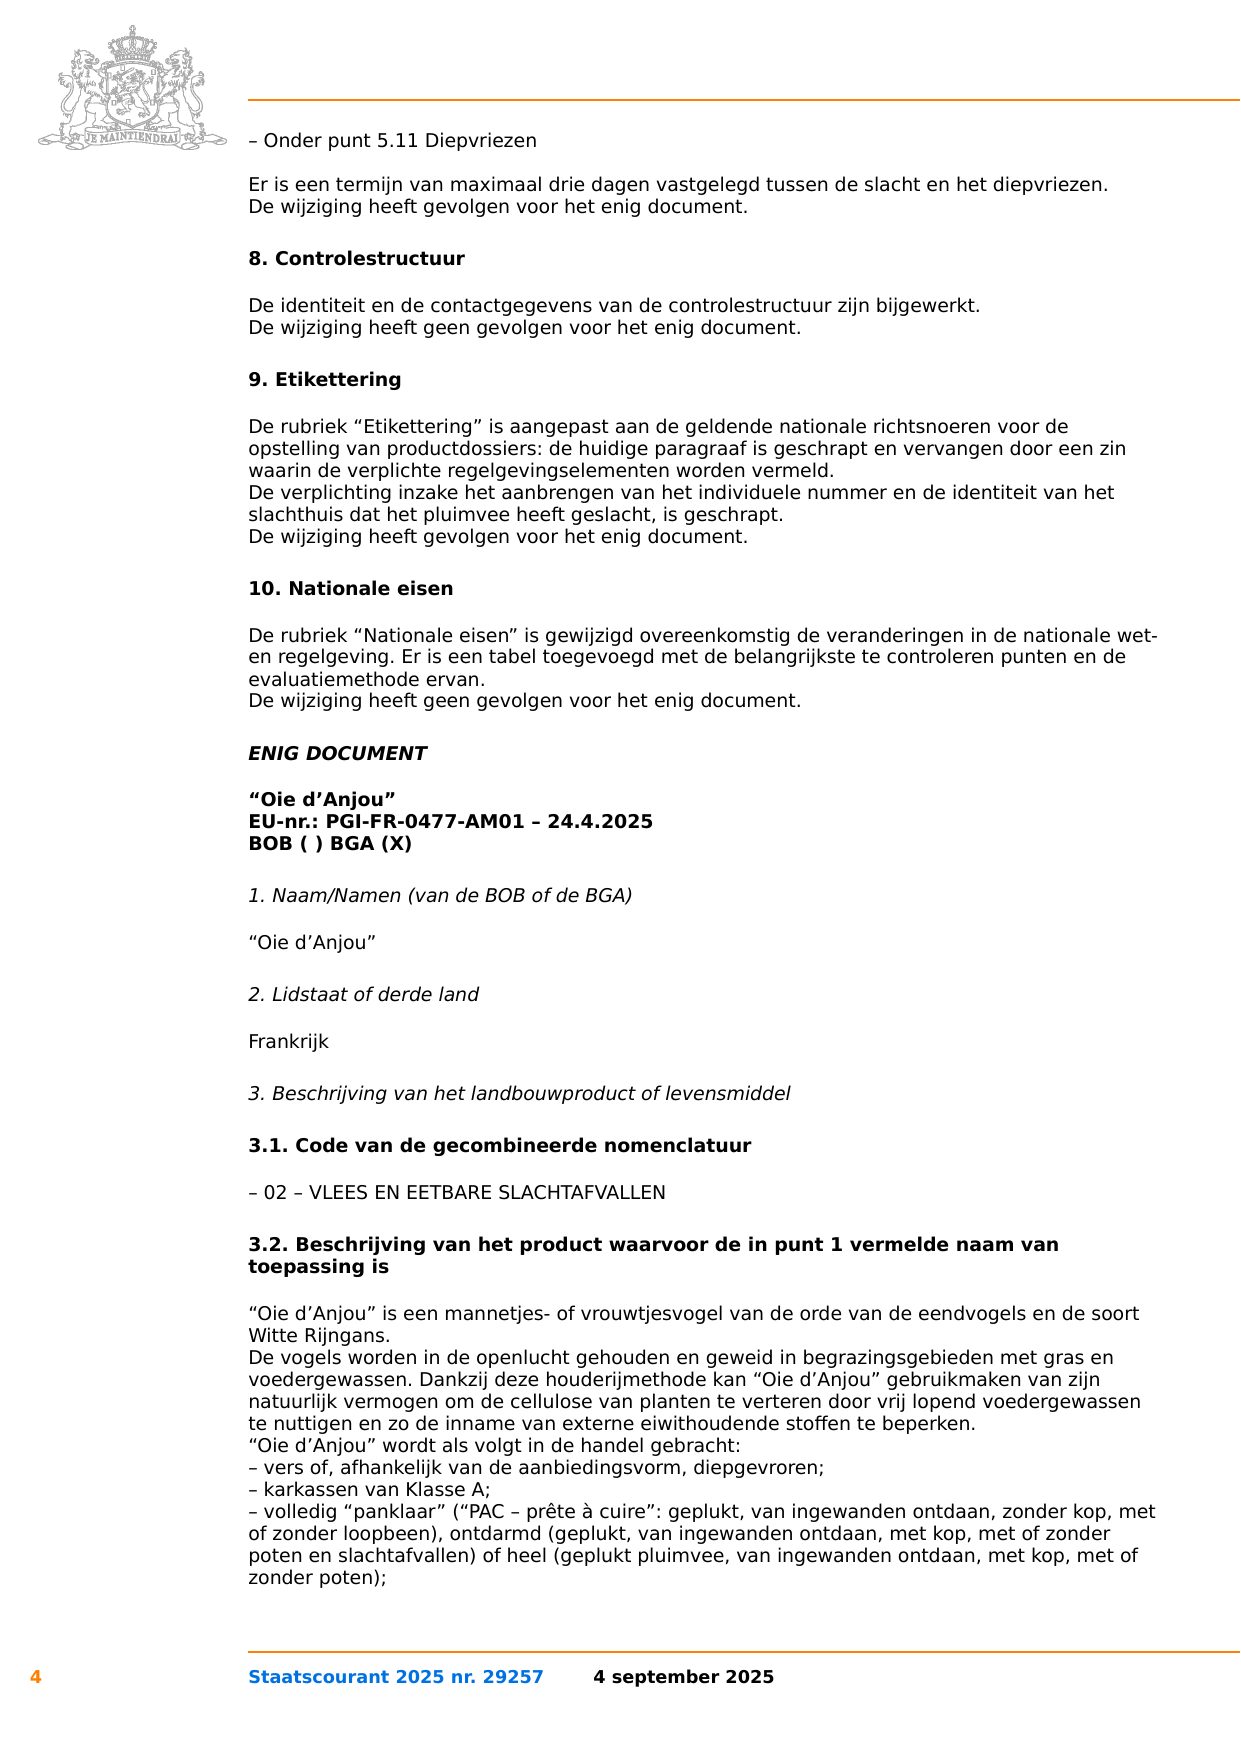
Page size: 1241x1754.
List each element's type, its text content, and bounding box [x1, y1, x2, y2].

subtitle 2. Lidstaat of derde land [248, 984, 1163, 1006]
subtitle 10. Nationale eisen [248, 577, 1163, 599]
text “Oie d’Anjou” wordt als volgt in de handel gebracht: [248, 1435, 1163, 1457]
subtitle 1. Naam/Namen (van de BOB of de BGA) [248, 885, 1163, 907]
text De wijziging heeft geen gevolgen voor het enig document. [248, 317, 1163, 339]
text De identiteit en de contactgegevens van de controlestructuur zijn bijgewerkt. [248, 295, 1163, 317]
subtitle – Onder punt 5.11 Diepvriezen [248, 130, 1163, 152]
text “Oie d’Anjou” is een mannetjes- of vrouwtjesvogel van de orde van de eendvogels en de soort Witte Rijngans. [248, 1303, 1163, 1347]
text De rubriek “Etikettering” is aangepast aan de geldende nationale richtsnoeren voor de opstelling van productdossiers: de huidige paragraaf is geschrapt en vervangen door een zin waarin de verplichte regelgevingselementen worden vermeld. [248, 416, 1163, 482]
subtitle 3.2. Beschrijving van het product waarvoor de in punt 1 vermelde naam van toepassing is [248, 1234, 1163, 1278]
text De wijziging heeft geen gevolgen voor het enig document. [248, 690, 1163, 712]
subtitle 9. Etikettering [248, 369, 1163, 391]
text – 02 – VLEES EN EETBARE SLACHTAFVALLEN [248, 1182, 1163, 1204]
subtitle 3.1. Code van de gecombineerde nomenclatuur [248, 1135, 1163, 1157]
subtitle 3. Beschrijving van het landbouwproduct of levensmiddel [248, 1083, 1163, 1105]
text – vers of, afhankelijk van de aanbiedingsvorm, diepgevroren; [248, 1457, 1163, 1479]
text De rubriek “Nationale eisen” is gewijzigd overeenkomstig de veranderingen in de nationale wet- en regelgeving. Er is een tabel toegevoegd met de belangrijkste te controleren punten en de evaluatiemethode ervan. [248, 624, 1163, 690]
text De verplichting inzake het aanbrengen van het individuele nummer en de identiteit van het slachthuis dat het pluimvee heeft geslacht, is geschrapt. [248, 482, 1163, 526]
text De vogels worden in de openlucht gehouden en geweid in begrazingsgebieden met gras en voedergewassen. Dankzij deze houderijmethode kan “Oie d’Anjou” gebruikmaken van zijn natuurlijk vermogen om de cellulose van planten te verteren door vrij lopend voedergewassen te nuttigen en zo de inname van externe eiwithoudende stoffen te beperken. [248, 1347, 1163, 1435]
text BOB ( ) BGA (X) [248, 833, 1163, 855]
text EU-nr.: PGI-FR-0477-AM01 – 24.4.2025 [248, 811, 1163, 833]
picture [38, 25, 227, 150]
text “Oie d’Anjou” [248, 932, 1163, 954]
text De wijziging heeft gevolgen voor het enig document. [248, 526, 1163, 547]
text – karkassen van Klasse A; [248, 1479, 1163, 1501]
text De wijziging heeft gevolgen voor het enig document. [248, 196, 1163, 218]
subtitle ENIG DOCUMENT [248, 742, 1163, 764]
subtitle 8. Controlestructuur [248, 248, 1163, 270]
text Frankrijk [248, 1031, 1163, 1053]
text “Oie d’Anjou” [248, 789, 1163, 811]
text – volledig “panklaar” (“PAC – prête à cuire”: geplukt, van ingewanden ontdaan, zonder kop, met of zonder loopbeen), ontdarmd (geplukt, van ingewanden ontdaan, met kop, met of zonder poten en slachtafvallen) of heel (geplukt pluimvee, van ingewanden ontdaan, met kop, met of zonder poten); [248, 1501, 1163, 1589]
text Er is een termijn van maximaal drie dagen vastgelegd tussen de slacht en het diepvriezen. [248, 174, 1163, 196]
